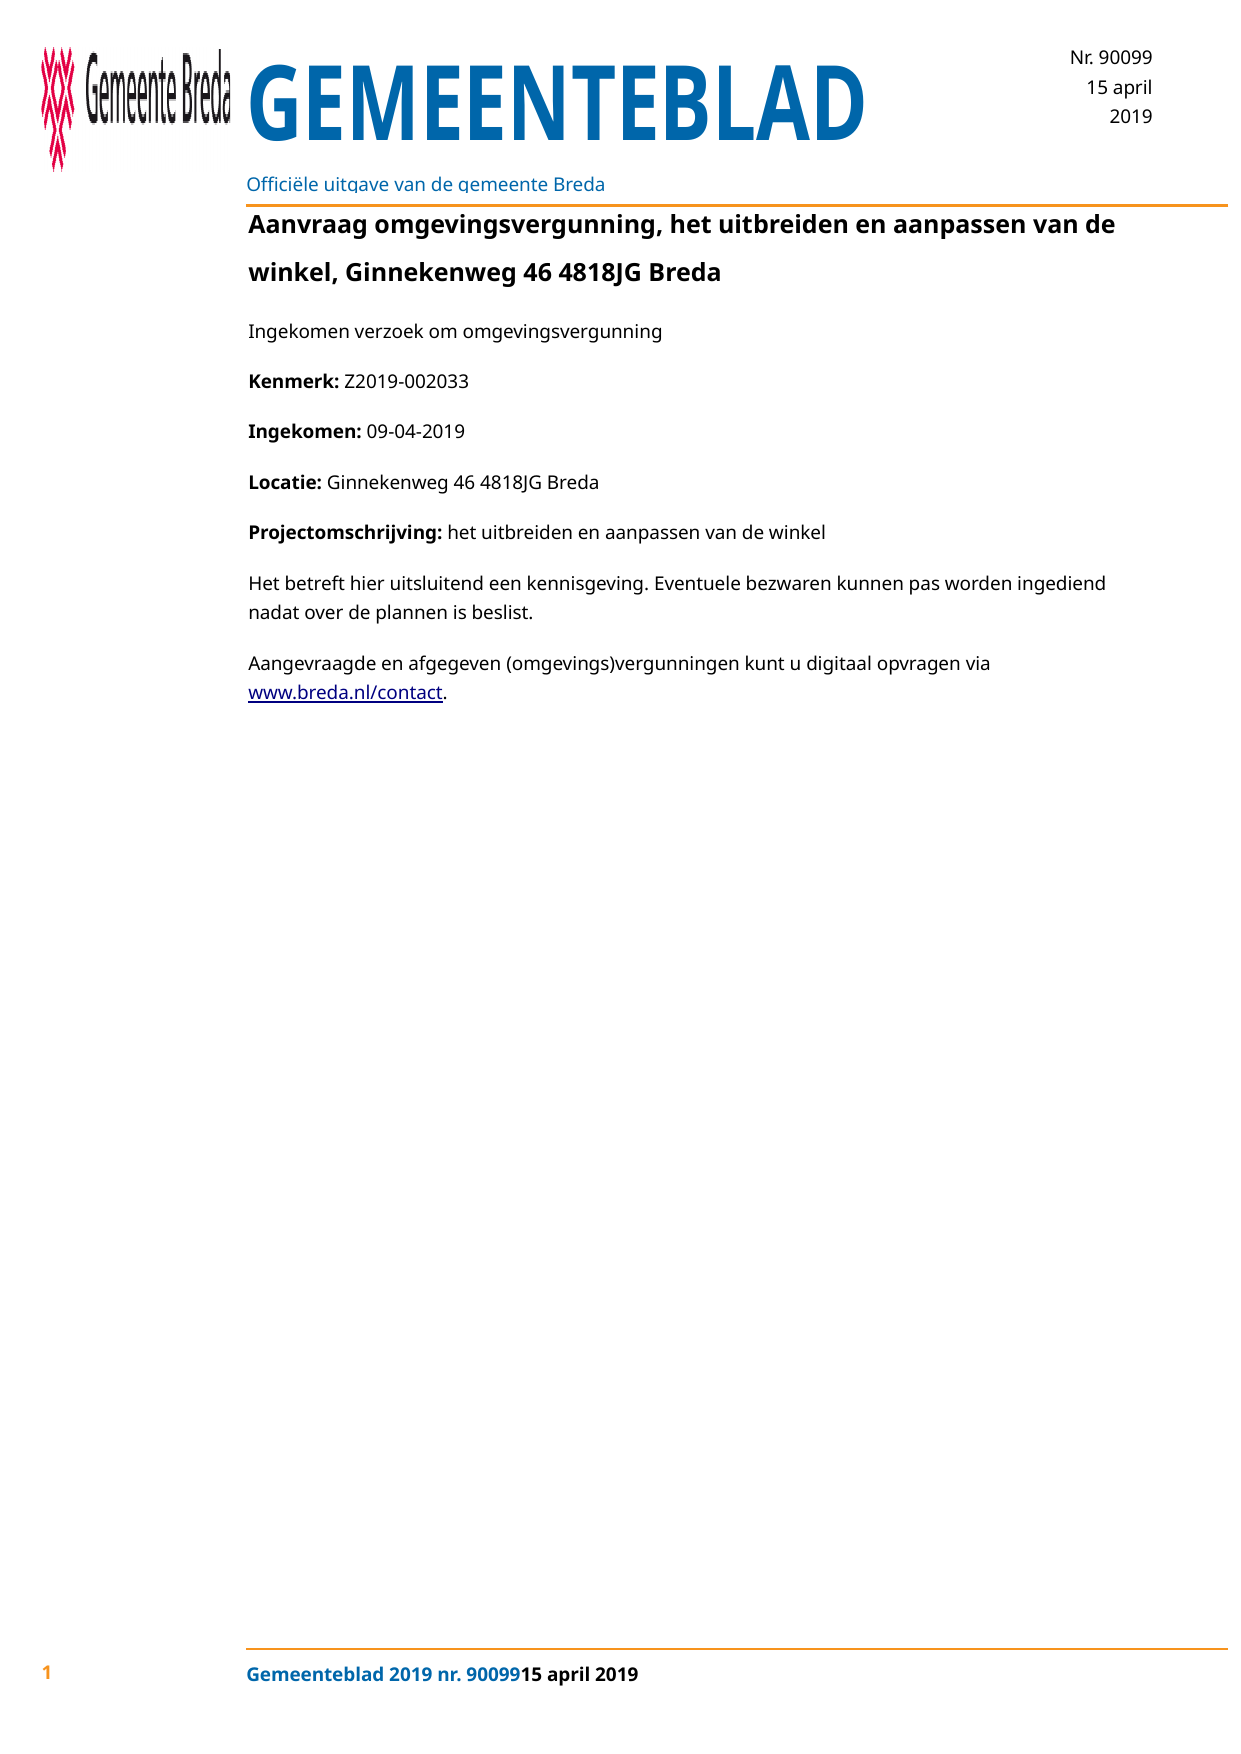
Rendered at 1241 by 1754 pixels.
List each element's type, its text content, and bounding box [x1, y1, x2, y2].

text Het betreft hier uitsluitend een kennisgeving. Eventuele bezwaren kunnen pas worden ingediend nadat over de plannen is beslist. [248, 570, 1152, 625]
text Locatie: Ginnekenweg 46 4818JG Breda [248, 469, 1152, 495]
text Aanvraag omgevingsvergunning, het uitbreiden en aanpassen van de winkel, Ginnekenweg 46 4818JG Breda [248, 207, 1152, 288]
text Ingekomen verzoek om omgevingsvergunning [248, 318, 1152, 344]
text Projectomschrijving: het uitbreiden en aanpassen van de winkel [248, 519, 1152, 545]
text Aangevraagde en afgegeven (omgevings)vergunningen kunt u digitaal opvragen via www.breda.nl/contact. [248, 650, 1152, 705]
picture [41, 47, 231, 172]
text Kenmerk: Z2019-002033 [248, 368, 1152, 394]
text Ingekomen: 09-04-2019 [248, 419, 1152, 444]
